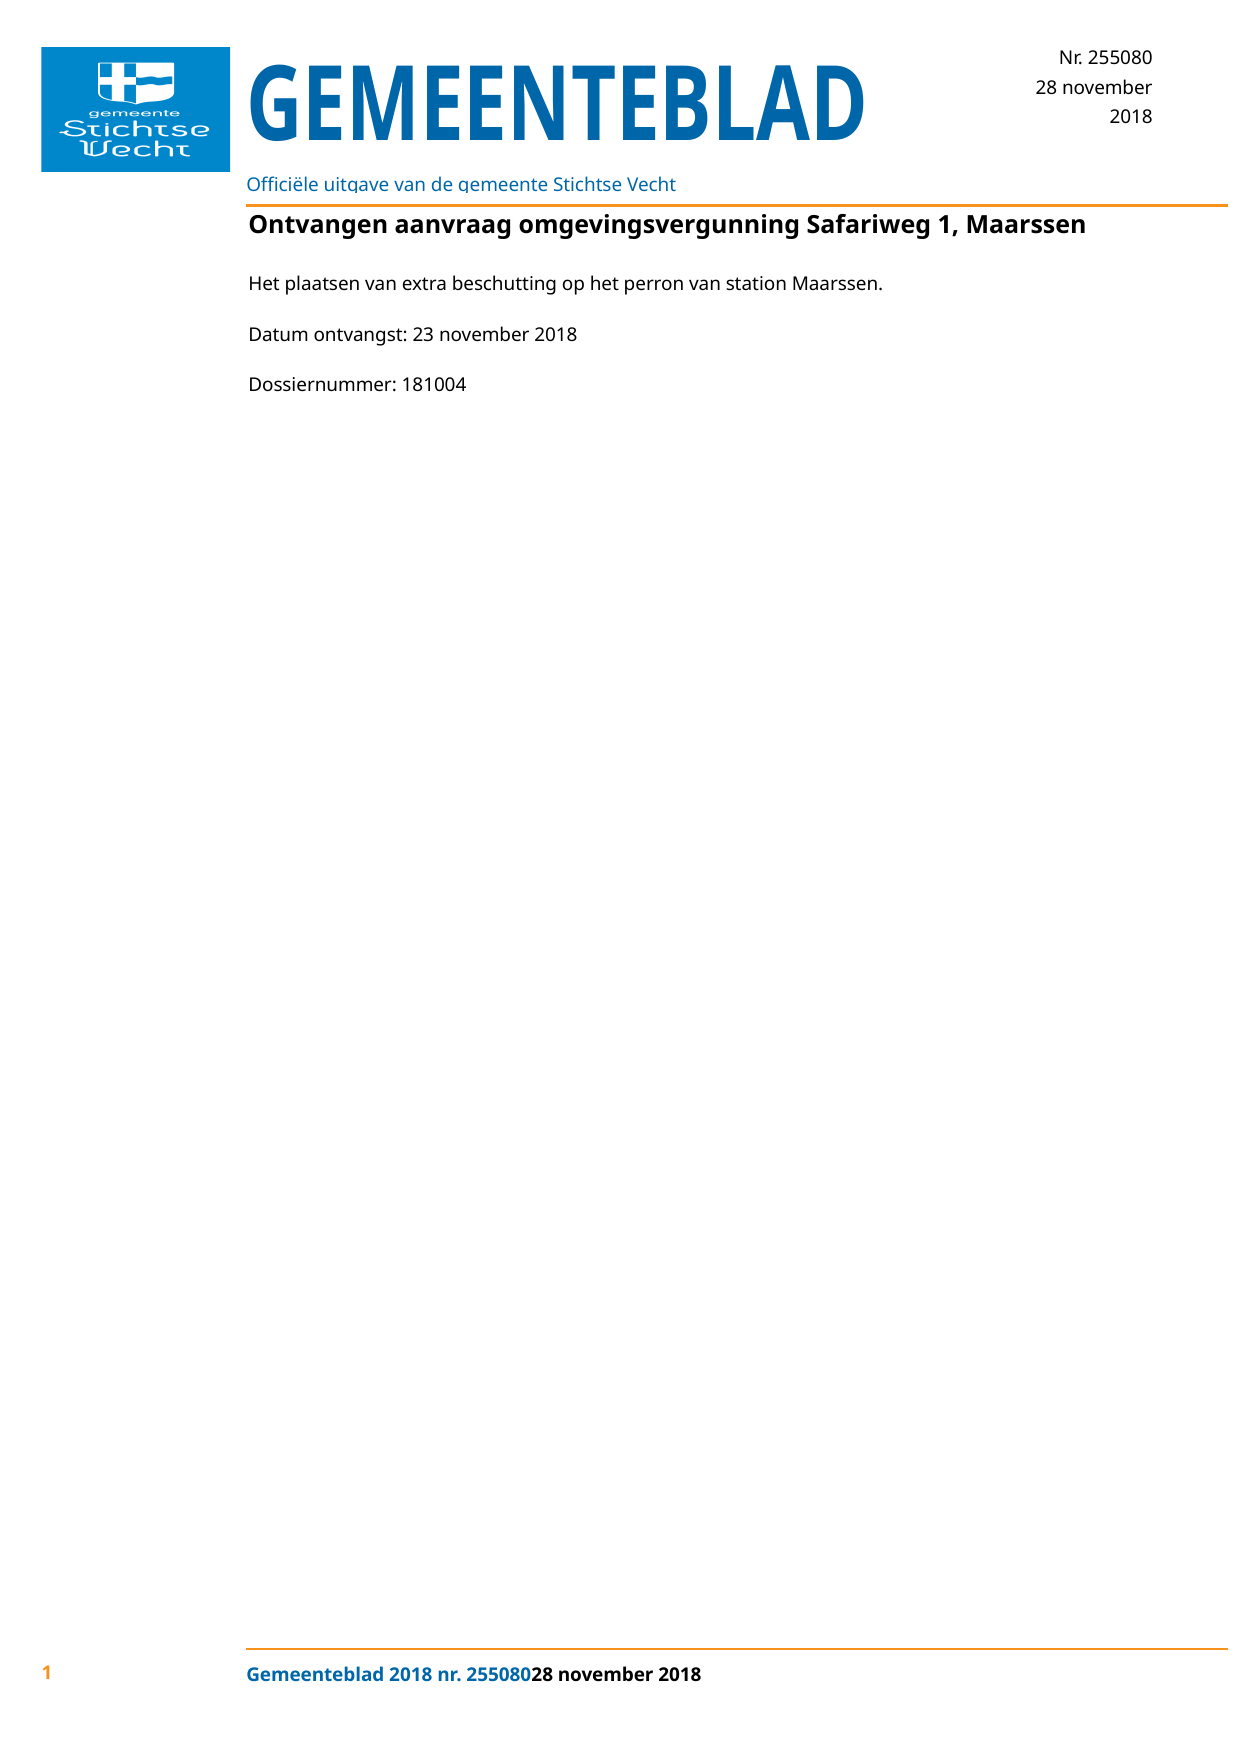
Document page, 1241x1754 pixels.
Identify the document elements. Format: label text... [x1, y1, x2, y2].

picture [99, 63, 135, 101]
picture [137, 63, 174, 103]
text Datum ontvangst: 23 november 2018 [248, 321, 1152, 346]
text Ontvangen aanvraag omgevingsvergunning Safariweg 1, Maarssen [248, 207, 1152, 241]
text Dossiernummer: 181004 [248, 371, 1152, 397]
text Het plaatsen van extra beschutting op het perron van station Maarssen. [248, 270, 1152, 296]
